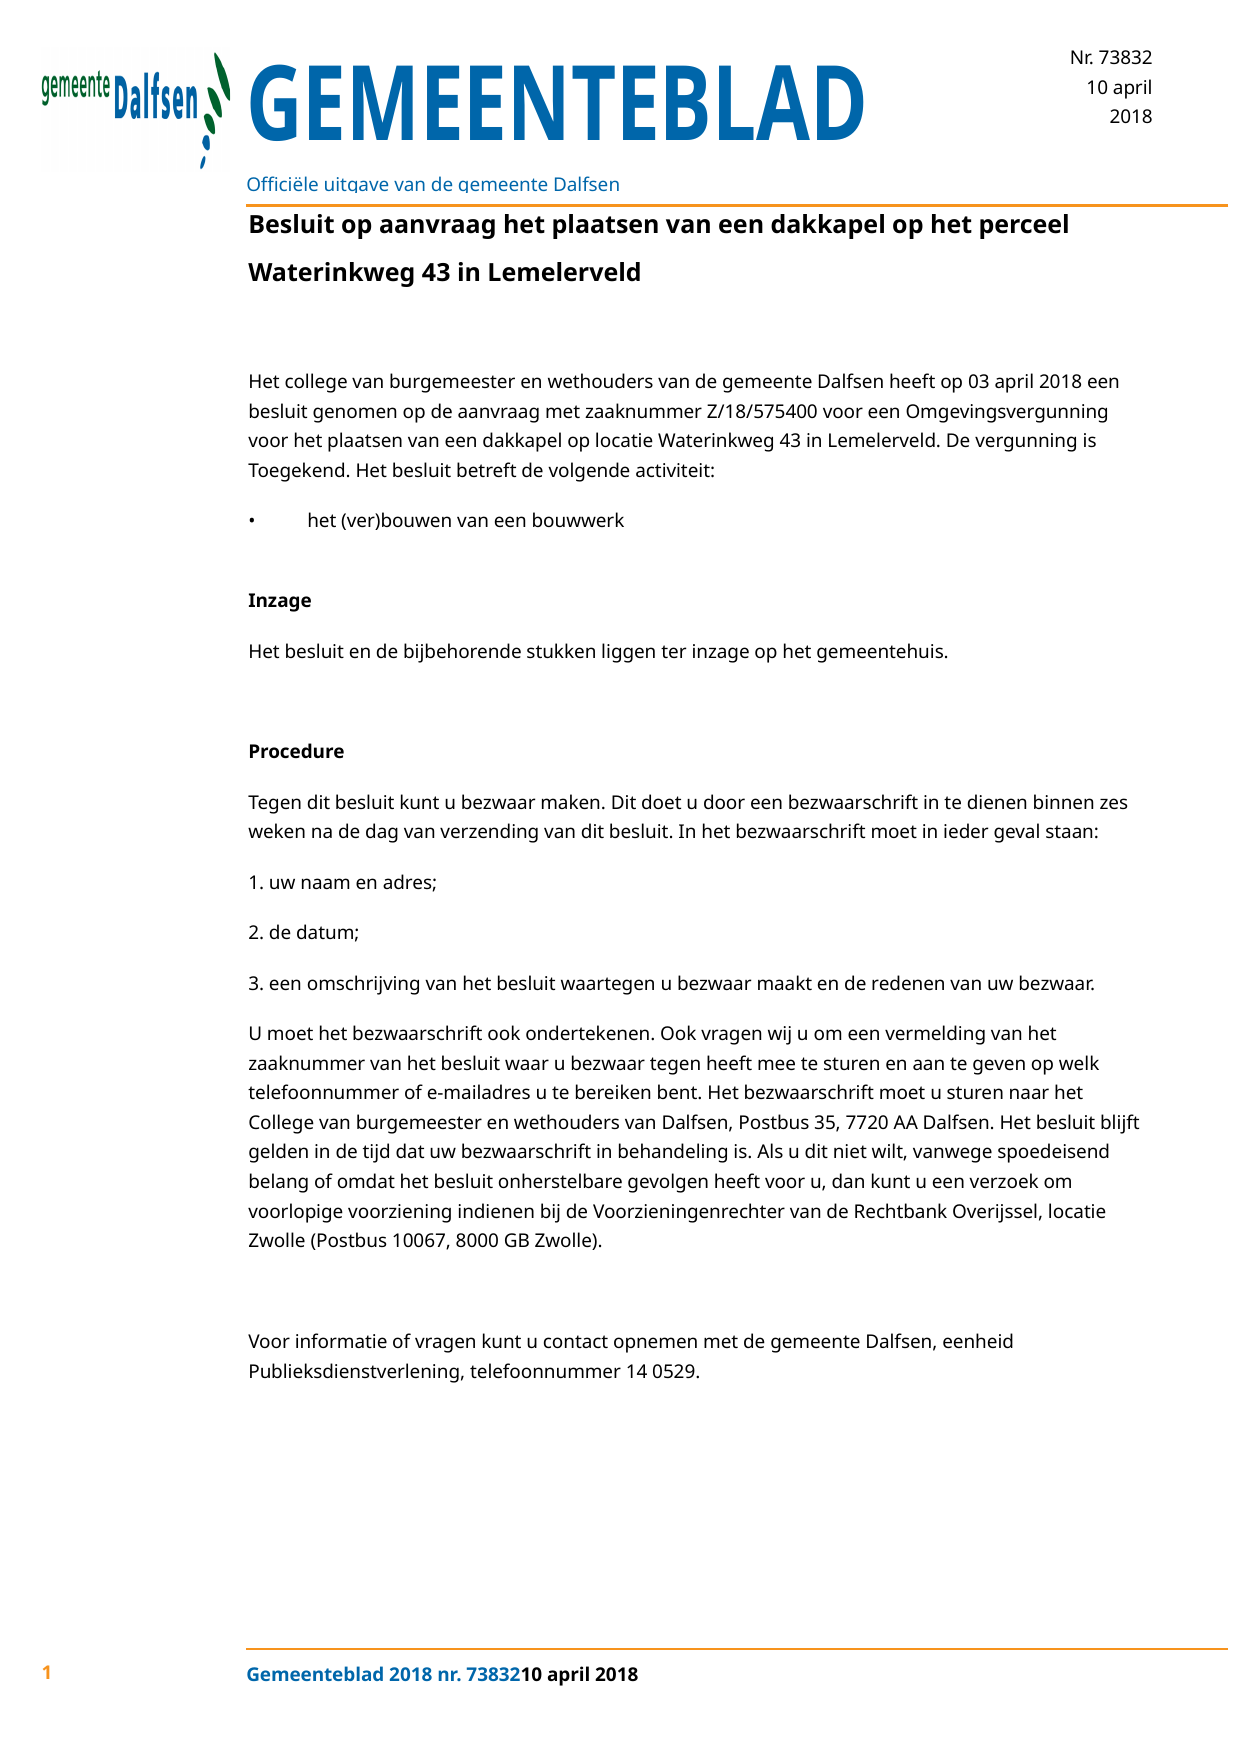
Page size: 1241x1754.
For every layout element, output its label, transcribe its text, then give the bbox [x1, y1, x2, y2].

text Tegen dit besluit kunt u bezwaar maken. Dit doet u door een bezwaarschrift in te dienen binnen zes weken na de dag van verzending van dit besluit. In het bezwaarschrift moet in ieder geval staan: [248, 789, 1152, 844]
text 2. de datum; [248, 919, 1152, 945]
text 3. een omschrijving van het besluit waartegen u bezwaar maakt en de redenen van uw bezwaar. [248, 970, 1152, 996]
text Besluit op aanvraag het plaatsen van een dakkapel op het perceel Waterinkweg 43 in Lemelerveld [248, 207, 1152, 288]
picture [41, 47, 231, 172]
text Voor informatie of vragen kunt u contact opnemen met de gemeente Dalfsen, eenheid Publieksdienstverlening, telefoonnummer 14 0529. [248, 1328, 1152, 1384]
text U moet het bezwaarschrift ook ondertekenen. Ook vragen wij u om een vermelding van het zaaknummer van het besluit waar u bezwaar tegen heeft mee te sturen en aan te geven op welk telefoonnummer of e-mailadres u te bereiken bent. Het bezwaarschrift moet u sturen naar het College van burgemeester en wethouders van Dalfsen, Postbus 35, 7720 AA Dalfsen. Het besluit blijft gelden in de tijd dat uw bezwaarschrift in behandeling is. Als u dit niet wilt, vanwege spoedeisend belang of omdat het besluit onherstelbare gevolgen heeft voor u, dan kunt u een verzoek om voorlopige voorziening indienen bij de Voorzieningenrechter van de Rechtbank Overijssel, locatie Zwolle (Postbus 10067, 8000 GB Zwolle). [248, 1020, 1152, 1253]
text 1. uw naam en adres; [248, 869, 1152, 895]
text Inzage [248, 587, 1152, 613]
list het (ver)bouwen van een bouwwerk [248, 507, 1152, 533]
text Het college van burgemeester en wethouders van de gemeente Dalfsen heeft op 03 april 2018 een besluit genomen op de aanvraag met zaaknummer Z/18/575400 voor een Omgevingsvergunning voor het plaatsen van een dakkapel op locatie Waterinkweg 43 in Lemelerveld. De vergunning is Toegekend. Het besluit betreft de volgende activiteit: [248, 368, 1152, 483]
text Procedure [248, 739, 1152, 764]
text Het besluit en de bijbehorende stukken liggen ter inzage op het gemeentehuis. [248, 638, 1152, 664]
